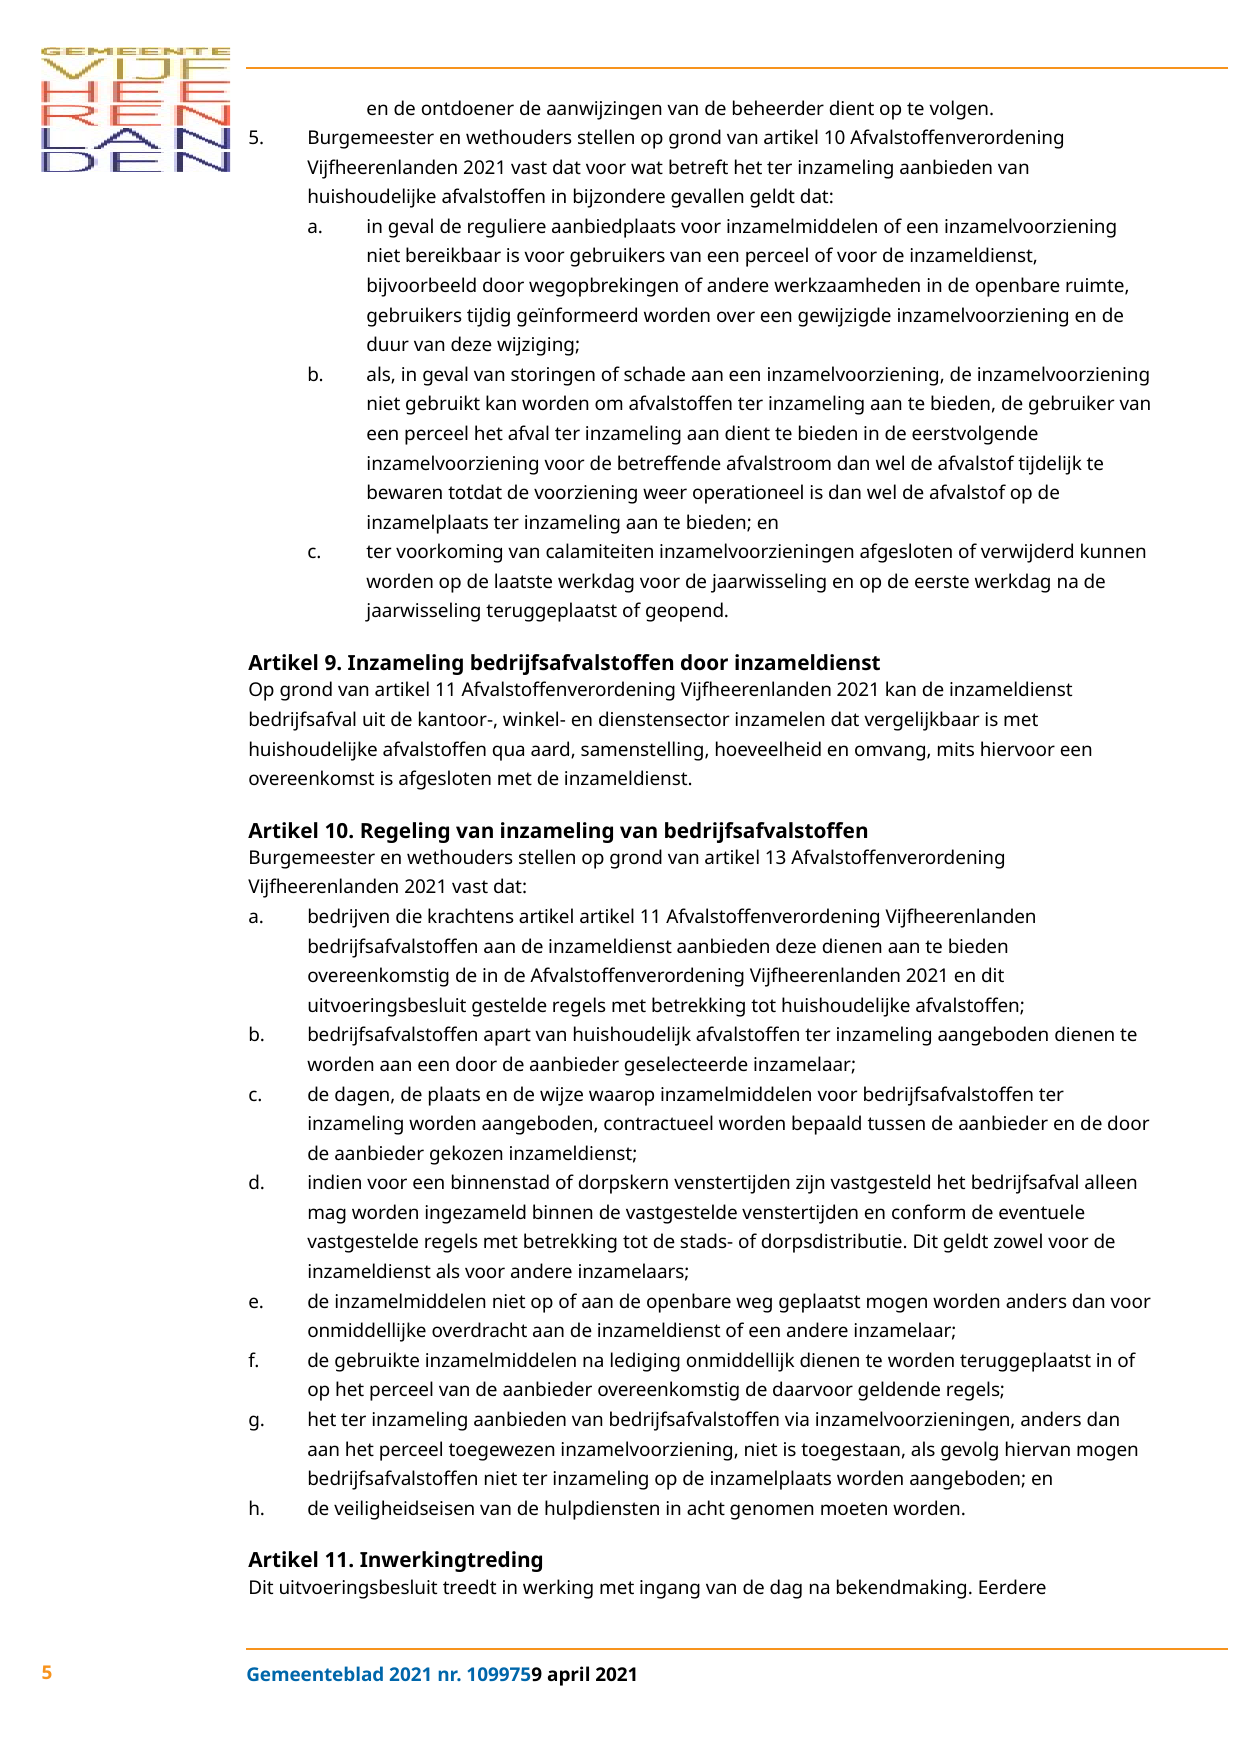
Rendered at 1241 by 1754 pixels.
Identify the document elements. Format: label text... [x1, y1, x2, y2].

list de veiligheidseisen van de hulpdiensten in acht genomen moeten worden. [248, 1495, 1152, 1521]
text Burgemeester en wethouders stellen op grond van artikel 13 Afvalstoffenverordening Vijfheerenlanden 2021 vast dat: [248, 844, 1152, 899]
list in geval de reguliere aanbiedplaats voor inzamelmiddelen of een inzamelvoorziening niet bereikbaar is voor gebruikers van een perceel of voor de inzameldienst, bijvoorbeeld door wegopbrekingen of andere werkzaamheden in de openbare ruimte, gebruikers tijdig geïnformeerd worden over een gewijzigde inzamelvoorziening en de duur van deze wijziging; [307, 213, 1152, 357]
text Dit uitvoeringsbesluit treedt in werking met ingang van de dag na bekendmaking. Eerdere [248, 1574, 1152, 1599]
text Artikel 9. Inzameling bedrijfsafvalstoffen door inzameldienst [248, 648, 1152, 677]
list het ter inzameling aanbieden van bedrijfsafvalstoffen via inzamelvoorzieningen, anders dan aan het perceel toegewezen inzamelvoorziening, niet is toegestaan, als gevolg hiervan mogen bedrijfsafvalstoffen niet ter inzameling op de inzamelplaats worden aangeboden; en [248, 1406, 1152, 1491]
list ter voorkoming van calamiteiten inzamelvoorzieningen afgesloten of verwijderd kunnen worden op de laatste werkdag voor de jaarwisseling en op de eerste werkdag na de jaarwisseling teruggeplaatst of geopend. [307, 538, 1152, 623]
list bedrijfsafvalstoffen apart van huishoudelijk afvalstoffen ter inzameling aangeboden dienen te worden aan een door de aanbieder geselecteerde inzamelaar; [248, 1022, 1152, 1077]
list als, in geval van storingen of schade aan een inzamelvoorziening, de inzamelvoorziening niet gebruikt kan worden om afvalstoffen ter inzameling aan te bieden, de gebruiker van een perceel het afval ter inzameling aan dient te bieden in de eerstvolgende inzamelvoorziening voor de betreffende afvalstroom dan wel de afvalstof tijdelijk te bewaren totdat de voorziening weer operationeel is dan wel de afvalstof op de inzamelplaats ter inzameling aan te bieden; en [307, 361, 1152, 535]
list bedrijven die krachtens artikel artikel 11 Afvalstoffenverordening Vijfheerenlanden bedrijfsafvalstoffen aan de inzameldienst aanbieden deze dienen aan te bieden overeenkomstig de in de Afvalstoffenverordening Vijfheerenlanden 2021 en dit uitvoeringsbesluit gestelde regels met betrekking tot huishoudelijke afvalstoffen; [248, 903, 1152, 1018]
text Artikel 11. Inwerkingtreding [248, 1545, 1152, 1574]
picture [41, 47, 231, 172]
list de inzamelmiddelen niet op of aan de openbare weg geplaatst mogen worden anders dan voor onmiddellijke overdracht aan de inzameldienst of een andere inzamelaar; [248, 1288, 1152, 1343]
list de dagen, de plaats en de wijze waarop inzamelmiddelen voor bedrijfsafvalstoffen ter inzameling worden aangeboden, contractueel worden bepaald tussen de aanbieder en de door de aanbieder gekozen inzameldienst; [248, 1081, 1152, 1166]
text Op grond van artikel 11 Afvalstoffenverordening Vijfheerenlanden 2021 kan de inzameldienst bedrijfsafval uit de kantoor-, winkel- en dienstensector inzamelen dat vergelijkbaar is met huishoudelijke afvalstoffen qua aard, samenstelling, hoeveelheid en omvang, mits hiervoor een overeenkomst is afgesloten met de inzameldienst. [248, 677, 1152, 791]
list de gebruikte inzamelmiddelen na lediging onmiddellijk dienen te worden teruggeplaatst in of op het perceel van de aanbieder overeenkomstig de daarvoor geldende regels; [248, 1347, 1152, 1402]
list Burgemeester en wethouders stellen op grond van artikel 10 Afvalstoffenverordening Vijfheerenlanden 2021 vast dat voor wat betreft het ter inzameling aanbieden van huishoudelijke afvalstoffen in bijzondere gevallen geldt dat: [248, 124, 1152, 209]
list en de ontdoener de aanwijzingen van de beheerder dient op te volgen. [307, 95, 1152, 121]
text Artikel 10. Regeling van inzameling van bedrijfsafvalstoffen [248, 816, 1152, 844]
list indien voor een binnenstad of dorpskern venstertijden zijn vastgesteld het bedrijfsafval alleen mag worden ingezameld binnen de vastgestelde venstertijden en conform de eventuele vastgestelde regels met betrekking tot de stads- of dorpsdistributie. Dit geldt zowel voor de inzameldienst als voor andere inzamelaars; [248, 1169, 1152, 1284]
